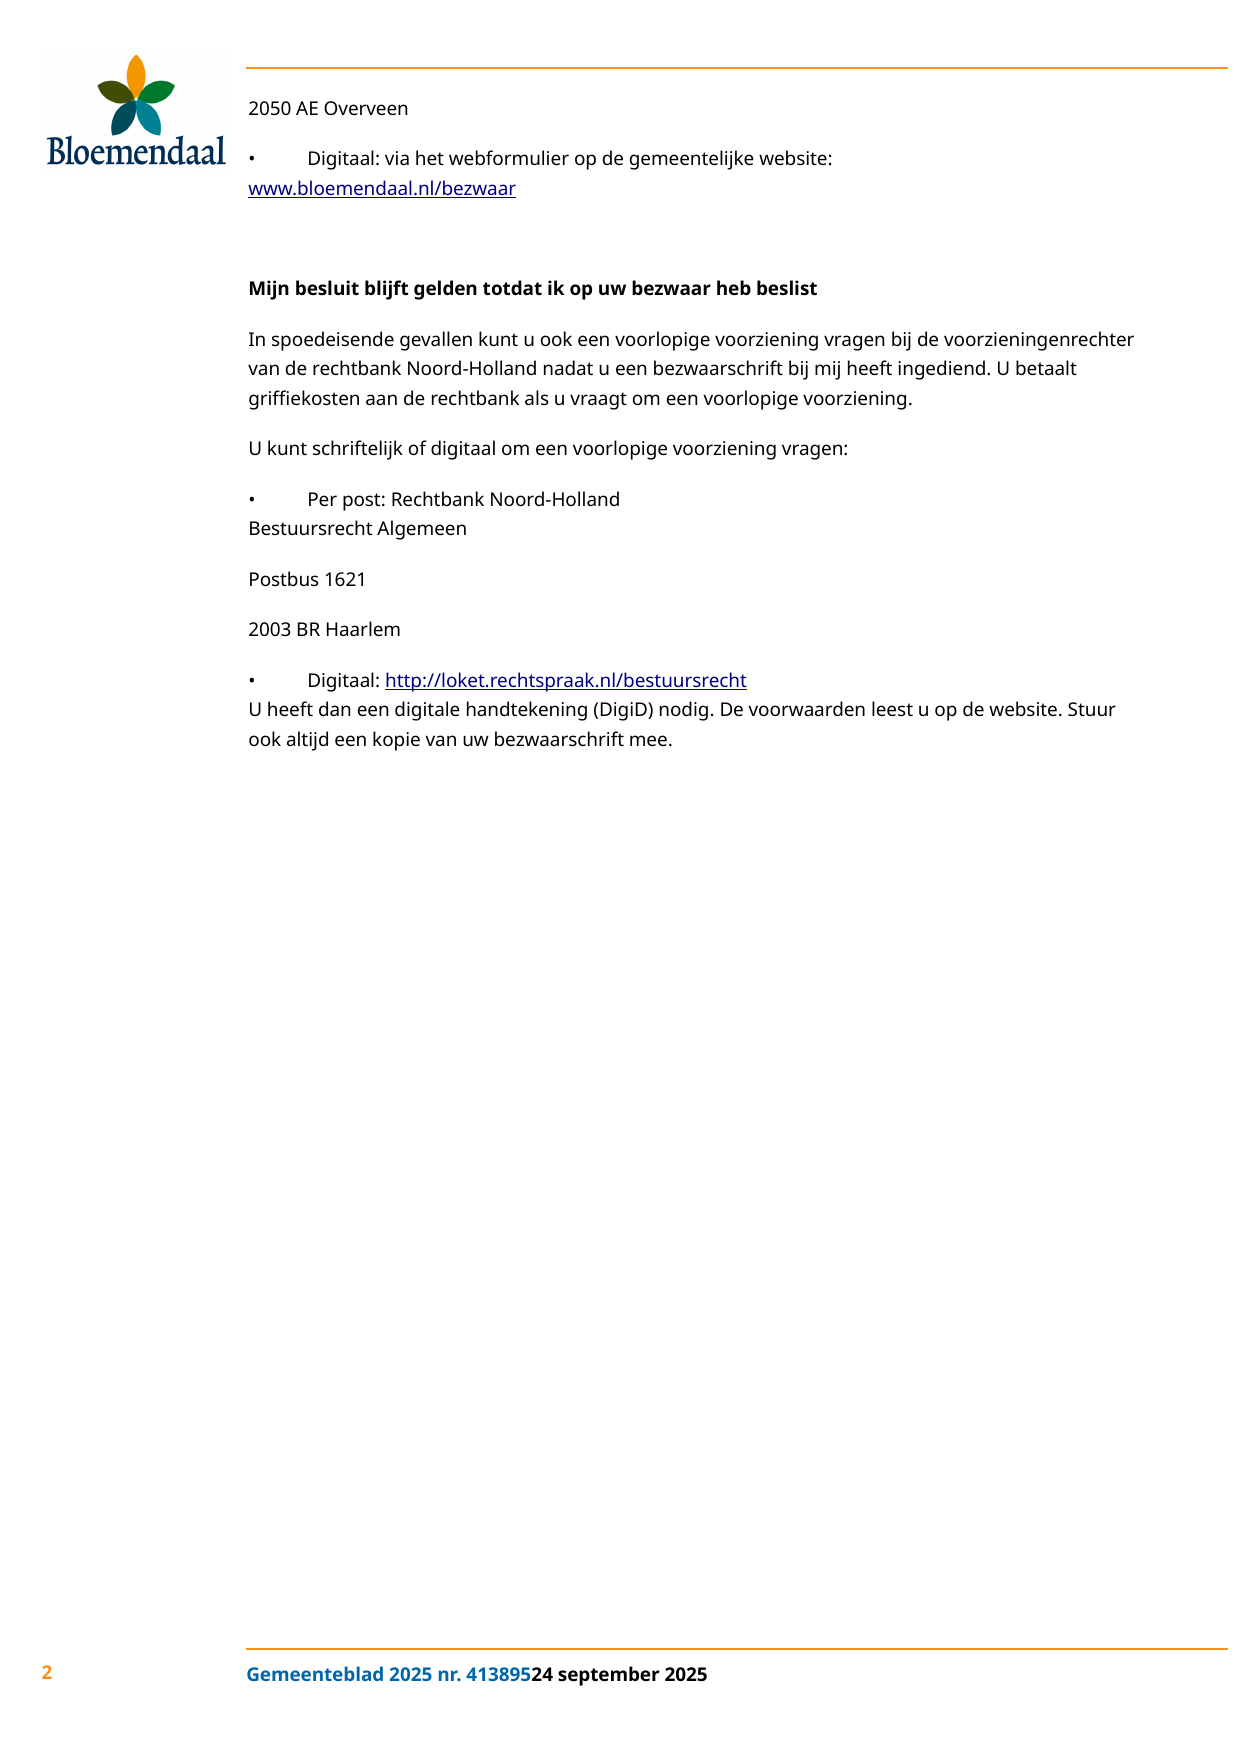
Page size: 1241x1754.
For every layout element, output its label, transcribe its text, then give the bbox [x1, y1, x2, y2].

list Per post: Rechtbank Noord-Holland [248, 486, 1152, 512]
text Postbus 1621 [248, 566, 1152, 592]
text Mijn besluit blijft gelden totdat ik op uw bezwaar heb beslist [248, 276, 1152, 301]
text 2003 BR Haarlem [248, 616, 1152, 642]
text U heeft dan een digitale handtekening (DigiD) nodig. De voorwaarden leest u op de website. Stuur ook altijd een kopie van uw bezwaarschrift mee. [248, 696, 1152, 752]
text 2050 AE Overveen [248, 95, 1152, 121]
text Bestuursrecht Algemeen [248, 516, 1152, 541]
list Digitaal: via het webformulier op de gemeentelijke website: [248, 145, 1152, 171]
list Digitaal: http://loket.rechtspraak.nl/bestuursrecht [248, 667, 1152, 693]
text U kunt schriftelijk of digitaal om een voorlopige voorziening vragen: [248, 436, 1152, 461]
picture [41, 47, 231, 172]
text In spoedeisende gevallen kunt u ook een voorlopige voorziening vragen bij de voorzieningenrechter van de rechtbank Noord-Holland nadat u een bezwaarschrift bij mij heeft ingediend. U betaalt griffiekosten aan de rechtbank als u vraagt om een voorlopige voorziening. [248, 326, 1152, 411]
text www.bloemendaal.nl/bezwaar [248, 175, 1152, 201]
